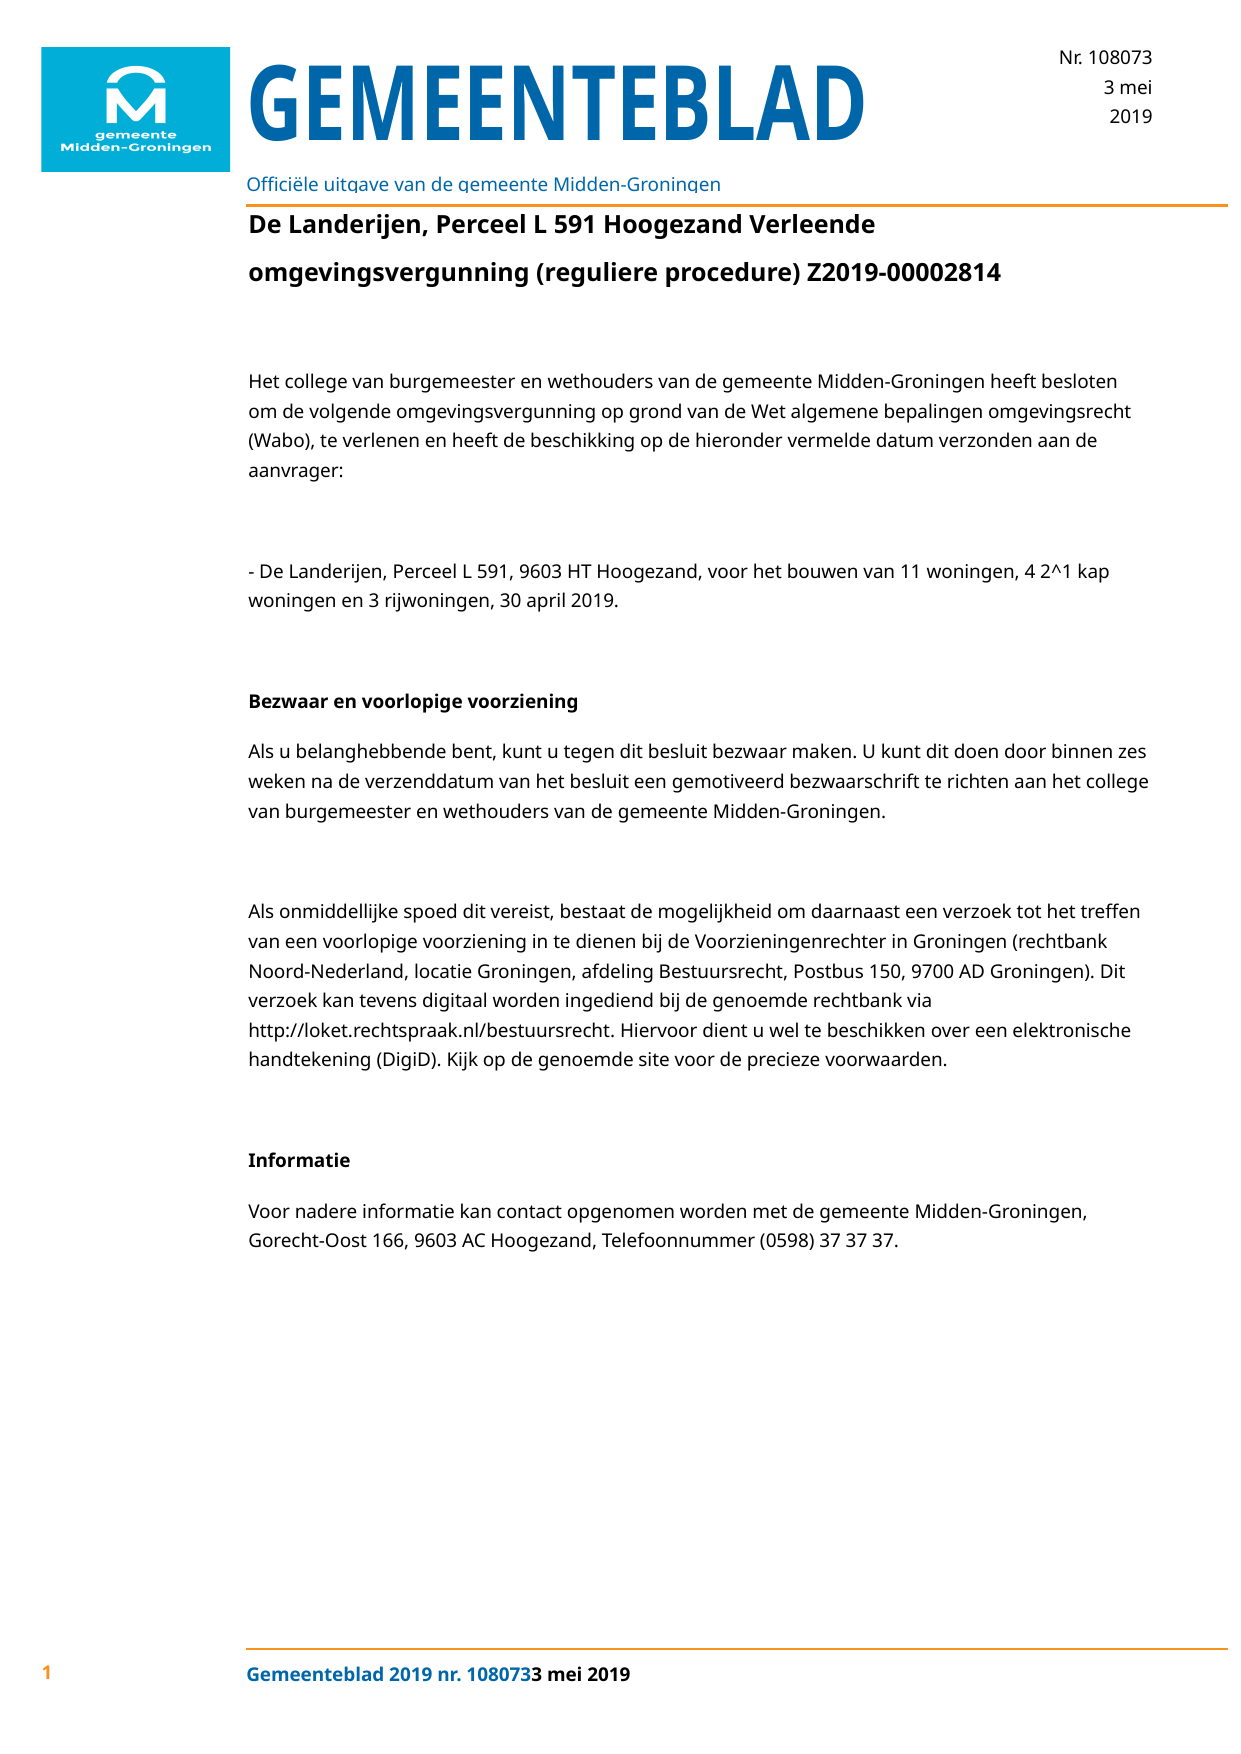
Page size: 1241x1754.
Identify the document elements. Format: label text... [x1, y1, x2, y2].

text De Landerijen, Perceel L 591 Hoogezand Verleende omgevingsvergunning (reguliere procedure) Z2019-00002814 [248, 207, 1152, 288]
text Informatie [248, 1147, 1152, 1173]
text Als onmiddellijke spoed dit vereist, bestaat de mogelijkheid om daarnaast een verzoek tot het treffen van een voorlopige voorziening in te dienen bij de Voorzieningenrechter in Groningen (rechtbank Noord-Nederland, locatie Groningen, afdeling Bestuursrecht, Postbus 150, 9700 AD Groningen). Dit verzoek kan tevens digitaal worden ingediend bij de genoemde rechtbank via http://loket.rechtspraak.nl/bestuursrecht. Hiervoor dient u wel te beschikken over een elektronische handtekening (DigiD). Kijk op de genoemde site voor de precieze voorwaarden. [248, 899, 1152, 1072]
picture [184, 146, 190, 153]
picture [107, 89, 165, 122]
text Bezwaar en voorlopige voorziening [248, 688, 1152, 714]
picture [108, 66, 164, 82]
text - De Landerijen, Perceel L 591, 9603 HT Hoogezand, voor het bouwen van 11 woningen, 4 2^1 kap woningen en 3 rijwoningen, 30 april 2019. [248, 558, 1152, 613]
text Als u belanghebbende bent, kunt u tegen dit besluit bezwaar maken. U kunt dit doen door binnen zes weken na de verzenddatum van het besluit een gemotiveerd bezwaarschrift te richten aan het college van burgemeester en wethouders van de gemeente Midden-Groningen. [248, 739, 1152, 824]
text Voor nadere informatie kan contact opgenomen worden met de gemeente Midden-Groningen, Gorecht-Oost 166, 9603 AC Hoogezand, Telefoonnummer (0598) 37 37 37. [248, 1198, 1152, 1253]
text Het college van burgemeester en wethouders van de gemeente Midden-Groningen heeft besloten om de volgende omgevingsvergunning op grond van de Wet algemene bepalingen omgevingsrecht (Wabo), te verlenen en heeft de beschikking op de hieronder vermelde datum verzonden aan de aanvrager: [248, 368, 1152, 483]
